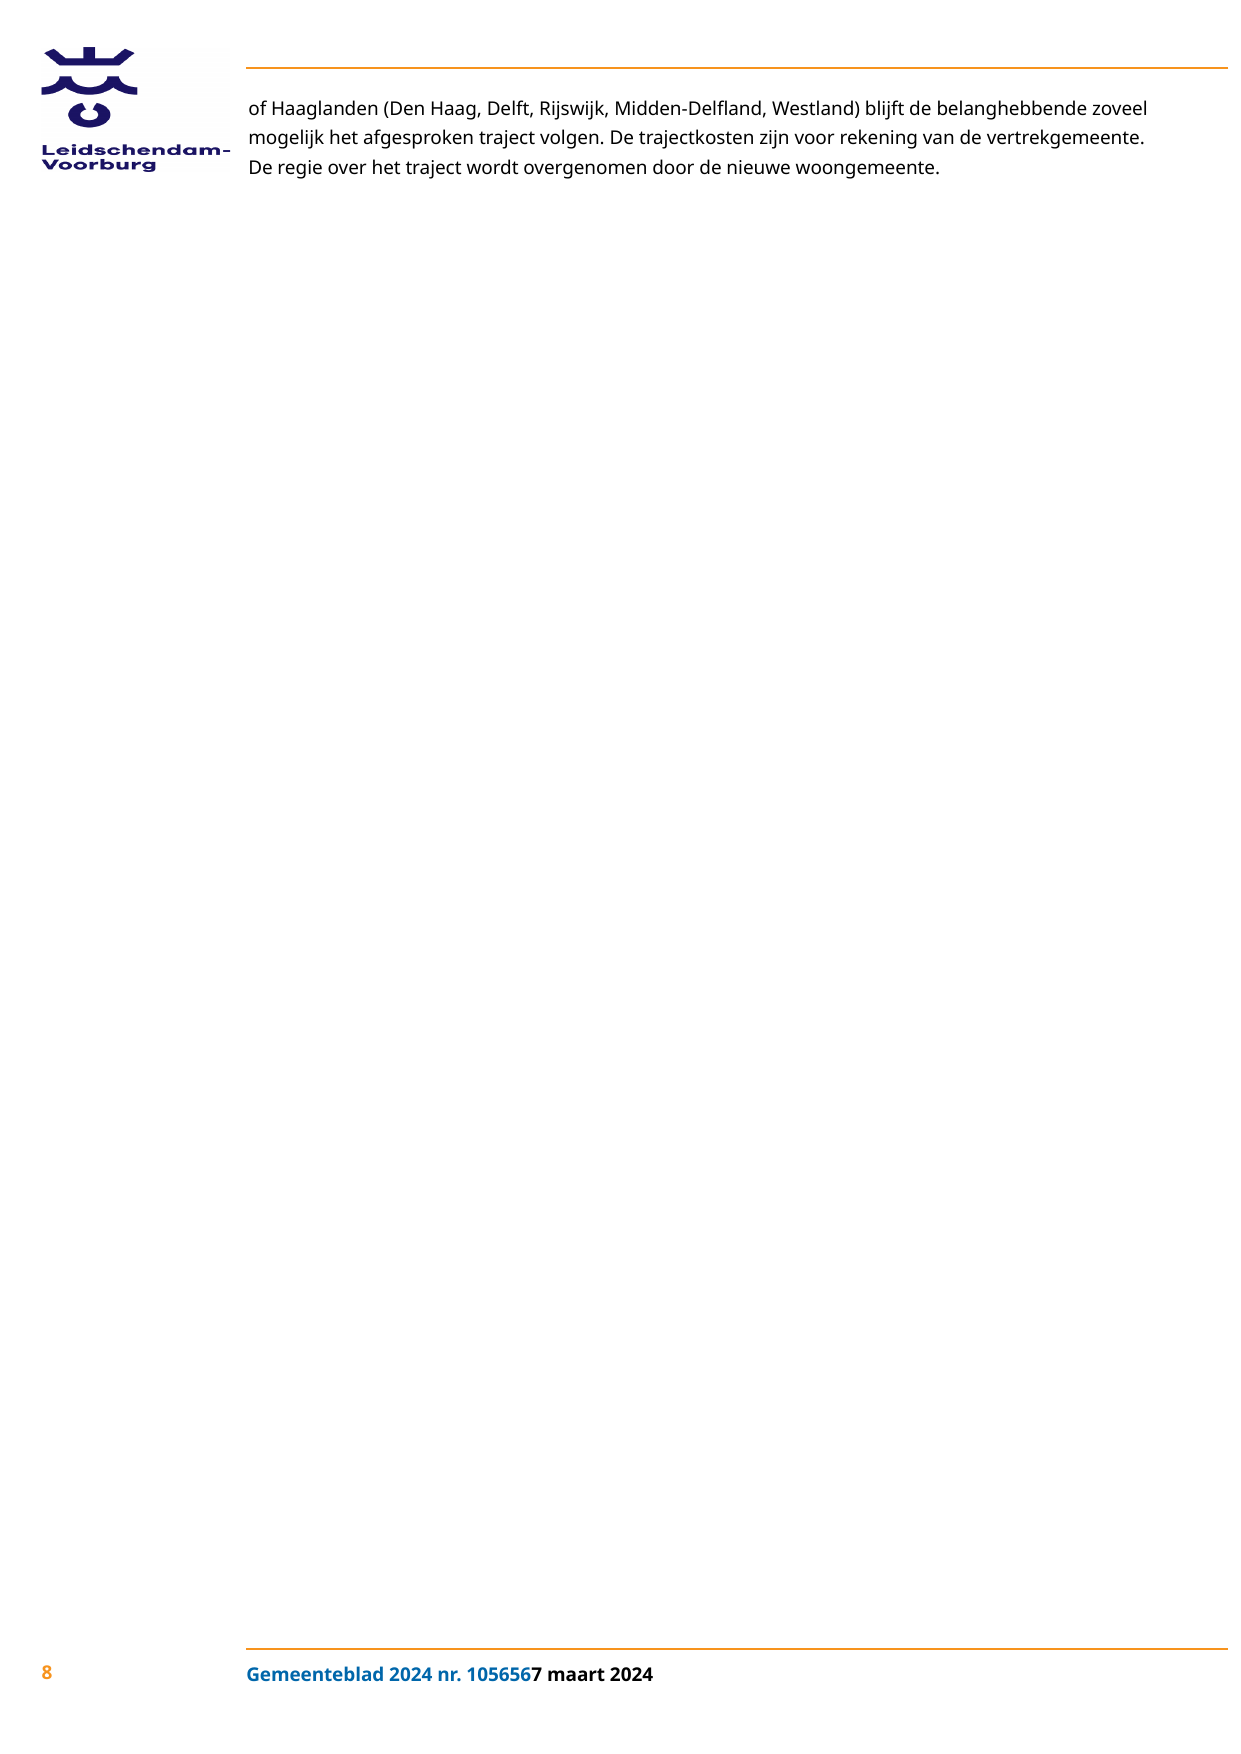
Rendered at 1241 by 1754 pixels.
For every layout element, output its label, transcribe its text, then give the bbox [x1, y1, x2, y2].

picture [41, 47, 231, 172]
text of Haaglanden (Den Haag, Delft, Rijswijk, Midden-Delfland, Westland) blijft de belanghebbende zoveel mogelijk het afgesproken traject volgen. De trajectkosten zijn voor rekening van de vertrekgemeente. De regie over het traject wordt overgenomen door de nieuwe woongemeente. [248, 95, 1152, 180]
